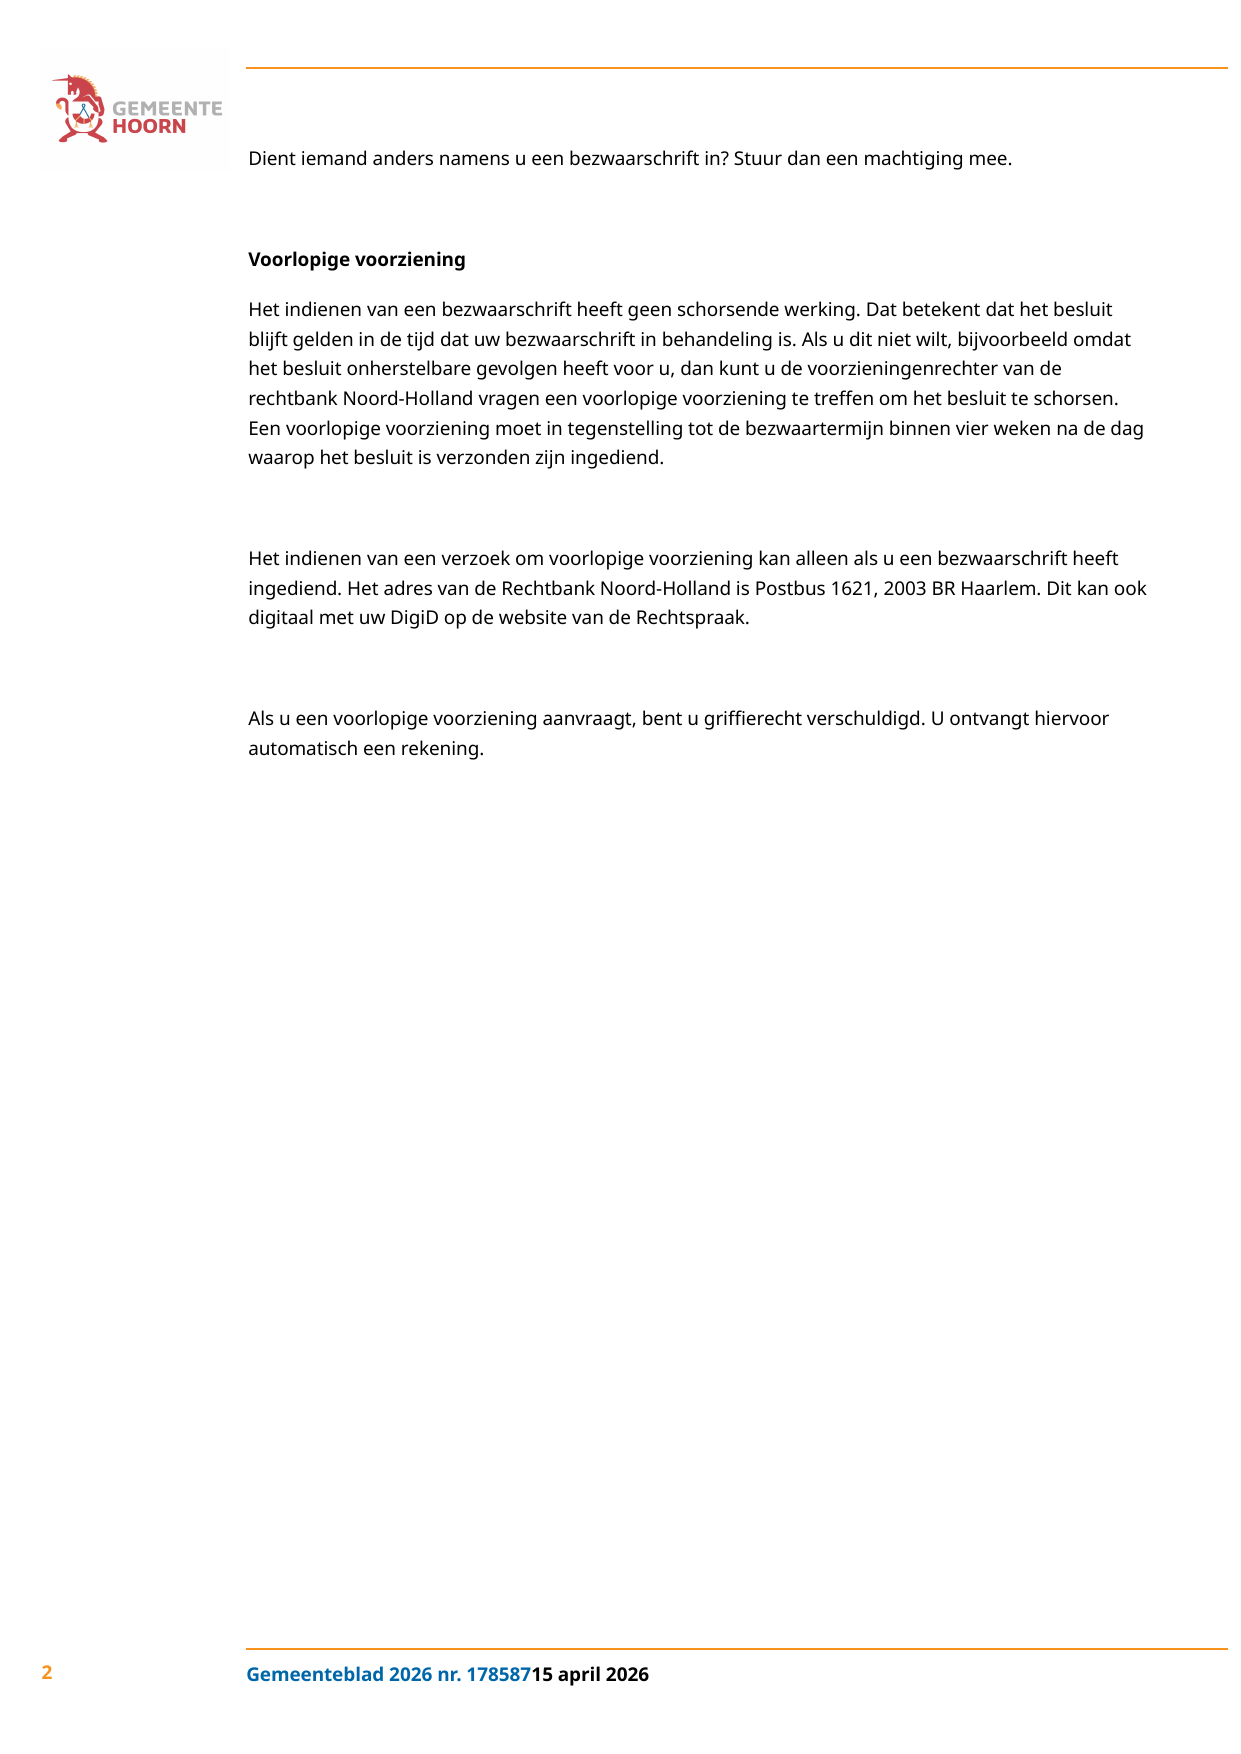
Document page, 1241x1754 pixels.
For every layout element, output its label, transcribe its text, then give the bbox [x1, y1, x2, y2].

text Het indienen van een bezwaarschrift heeft geen schorsende werking. Dat betekent dat het besluit blijft gelden in de tijd dat uw bezwaarschrift in behandeling is. Als u dit niet wilt, bijvoorbeeld omdat het besluit onherstelbare gevolgen heeft voor u, dan kunt u de voorzieningenrechter van de rechtbank Noord-Holland vragen een voorlopige voorziening te treffen om het besluit te schorsen. Een voorlopige voorziening moet in tegenstelling tot de bezwaartermijn binnen vier weken na de dag waarop het besluit is verzonden zijn ingediend. [248, 296, 1152, 470]
picture [41, 47, 231, 172]
text Dient iemand anders namens u een bezwaarschrift in? Stuur dan een machtiging mee. [248, 145, 1152, 171]
text Voorlopige voorziening [248, 246, 1152, 272]
text Het indienen van een verzoek om voorlopige voorziening kan alleen als u een bezwaarschrift heeft ingediend. Het adres van de Rechtbank Noord-Holland is Postbus 1621, 2003 BR Haarlem. Dit kan ook digitaal met uw DigiD op de website van de Rechtspraak. [248, 545, 1152, 630]
text Als u een voorlopige voorziening aanvraagt, bent u griffierecht verschuldigd. U ontvangt hiervoor automatisch een rekening. [248, 705, 1152, 761]
